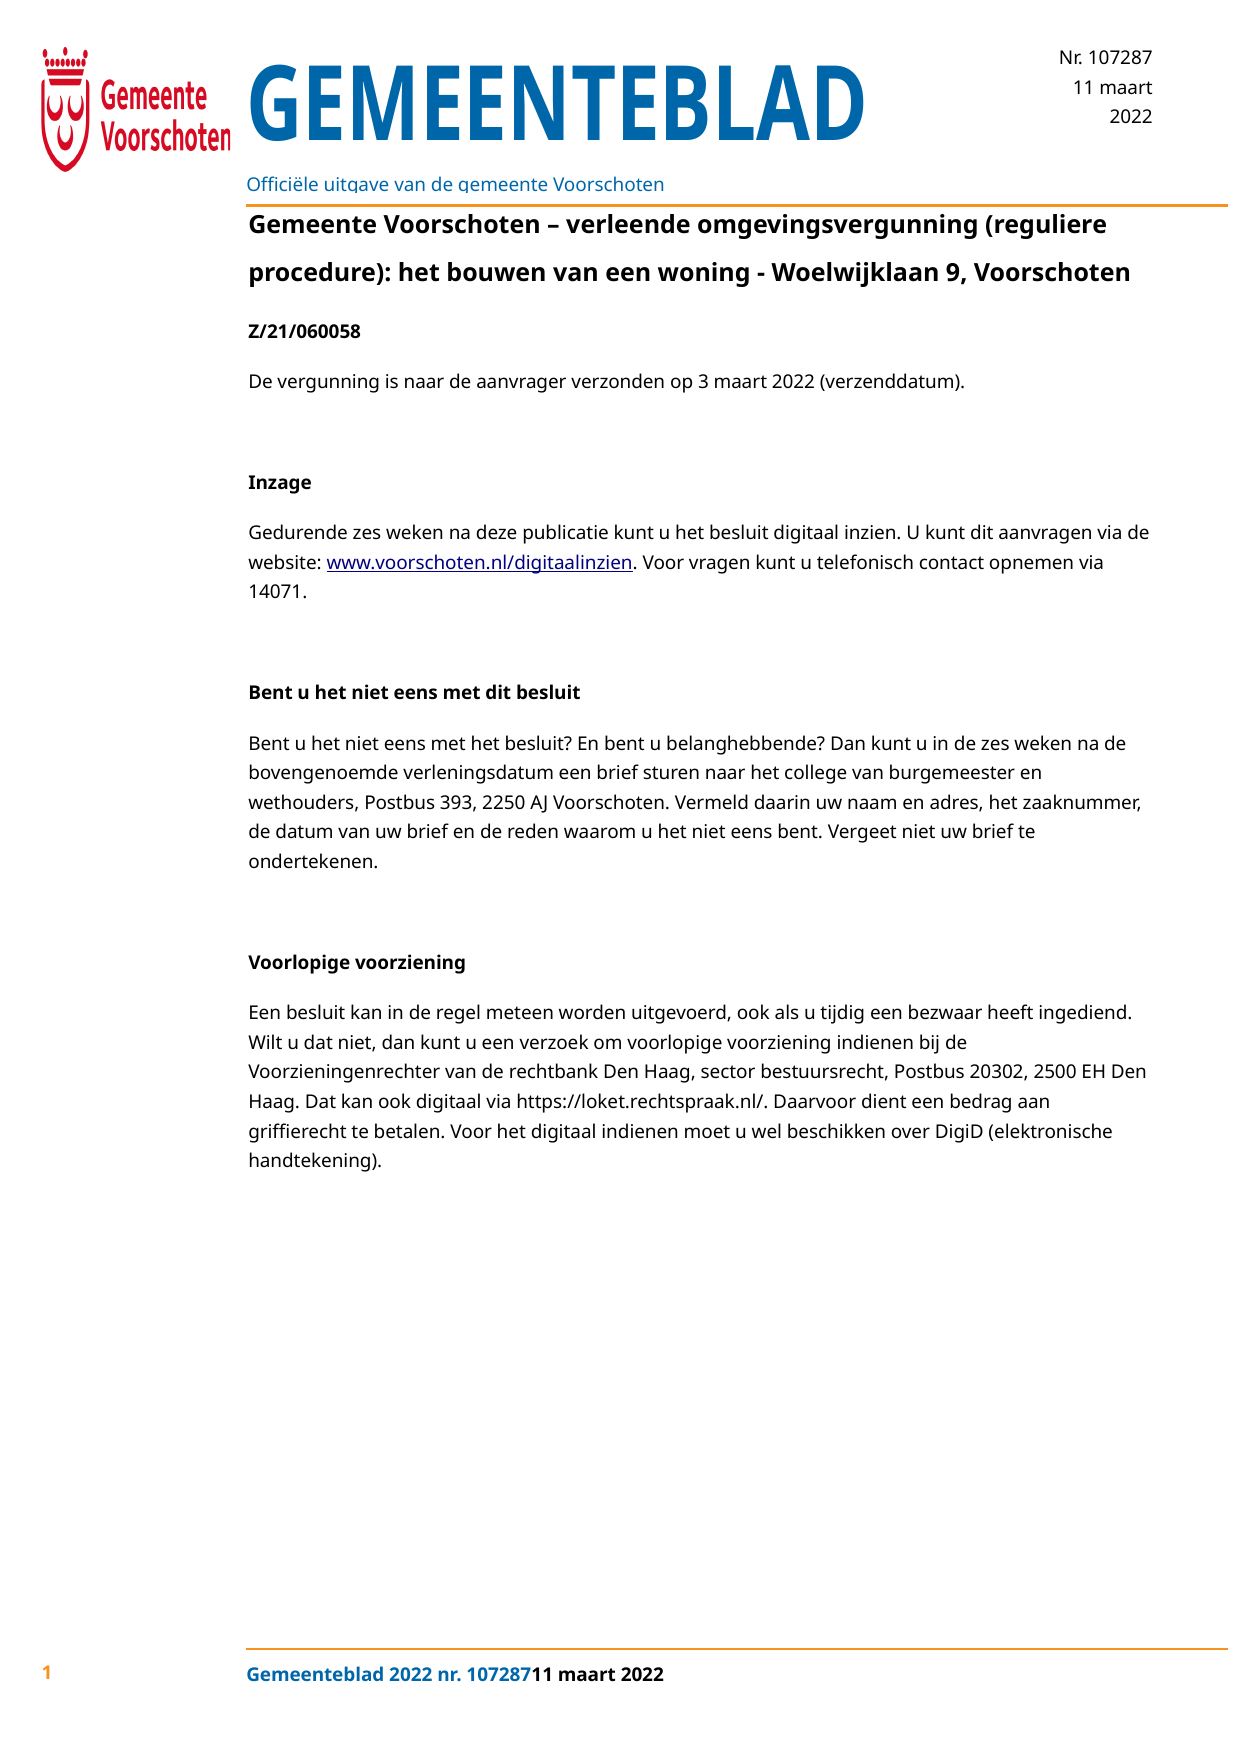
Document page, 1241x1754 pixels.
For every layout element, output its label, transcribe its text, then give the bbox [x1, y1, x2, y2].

text Gemeente Voorschoten – verleende omgevingsvergunning (reguliere procedure): het bouwen van een woning - Woelwijklaan 9, Voorschoten [248, 207, 1152, 288]
text De vergunning is naar de aanvrager verzonden op 3 maart 2022 (verzenddatum). [248, 368, 1152, 394]
text Bent u het niet eens met het besluit? En bent u belanghebbende? Dan kunt u in de zes weken na de bovengenoemde verleningsdatum een brief sturen naar het college van burgemeester en wethouders, Postbus 393, 2250 AJ Voorschoten. Vermeld daarin uw naam en adres, het zaaknummer, de datum van uw brief en de reden waarom u het niet eens bent. Vergeet niet uw brief te ondertekenen. [248, 730, 1152, 874]
text Inzage [248, 469, 1152, 495]
text Voorlopige voorziening [248, 949, 1152, 975]
text Z/21/060058 [248, 318, 1152, 344]
text Bent u het niet eens met dit besluit [248, 679, 1152, 705]
picture [41, 47, 231, 172]
text Een besluit kan in de regel meteen worden uitgevoerd, ook als u tijdig een bezwaar heeft ingediend. Wilt u dat niet, dan kunt u een verzoek om voorlopige voorziening indienen bij de Voorzieningenrechter van de rechtbank Den Haag, sector bestuursrecht, Postbus 20302, 2500 EH Den Haag. Dat kan ook digitaal via https://loket.rechtspraak.nl/. Daarvoor dient een bedrag aan griffierecht te betalen. Voor het digitaal indienen moet u wel beschikken over DigiD (elektronische handtekening). [248, 999, 1152, 1173]
text Gedurende zes weken na deze publicatie kunt u het besluit digitaal inzien. U kunt dit aanvragen via de website: www.voorschoten.nl/digitaalinzien. Voor vragen kunt u telefonisch contact opnemen via 14071. [248, 519, 1152, 604]
